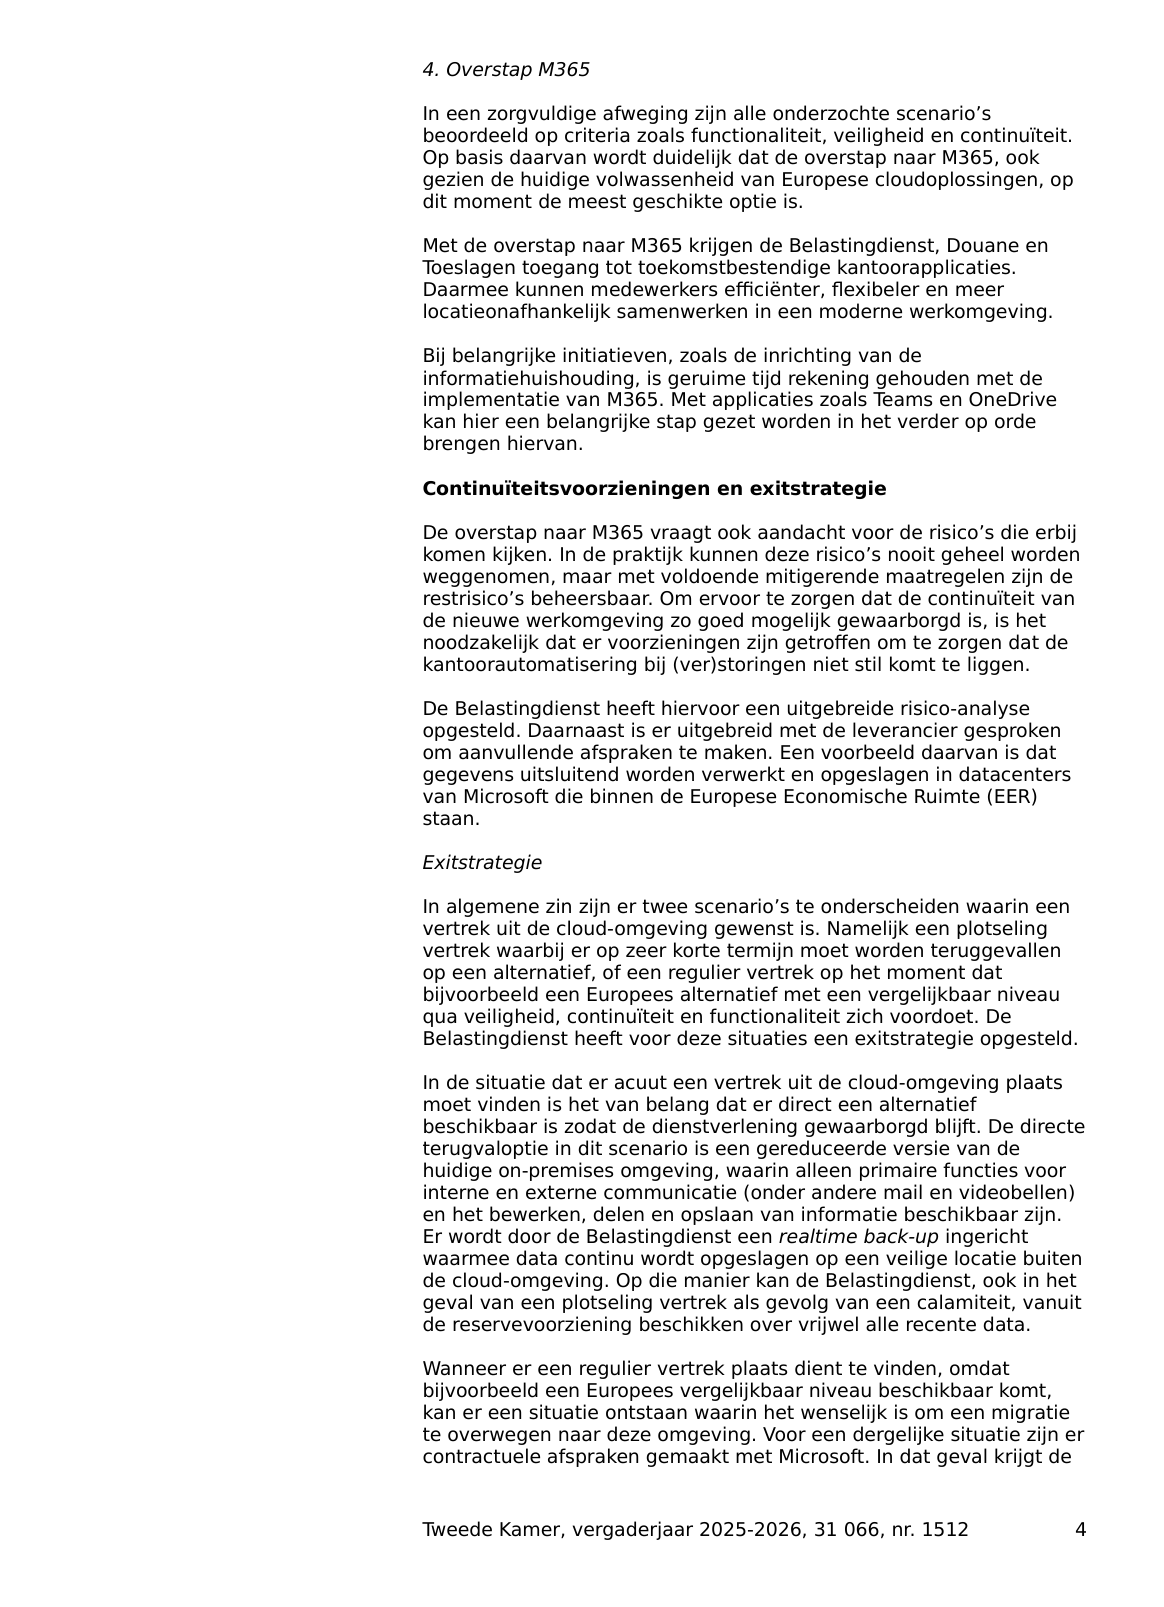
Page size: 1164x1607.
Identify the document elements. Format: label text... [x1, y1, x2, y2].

text De overstap naar M365 vraagt ook aandacht voor de risico’s die erbij komen kijken. In de praktijk kunnen deze risico’s nooit geheel worden weggenomen, maar met voldoende mitigerende maatregelen zijn de restrisico’s beheersbaar. Om ervoor te zorgen dat de continuïteit van de nieuwe werkomgeving zo goed mogelijk gewaarborgd is, is het noodzakelijk dat er voorzieningen zijn getroffen om te zorgen dat de kantoorautomatisering bij (ver)storingen niet stil komt te liggen. [422, 522, 1087, 676]
subtitle Continuïteitsvoorzieningen en exitstrategie [422, 477, 1087, 499]
text In algemene zin zijn er twee scenario’s te onderscheiden waarin een vertrek uit de cloud-omgeving gewenst is. Namelijk een plotseling vertrek waarbij er op zeer korte termijn moet worden teruggevallen op een alternatief, of een regulier vertrek op het moment dat bijvoorbeeld een Europees alternatief met een vergelijkbaar niveau qua veiligheid, continuïteit en functionaliteit zich voordoet. De Belastingdienst heeft voor deze situaties een exitstrategie opgesteld. [422, 896, 1087, 1050]
text Wanneer er een regulier vertrek plaats dient te vinden, omdat bijvoorbeeld een Europees vergelijkbaar niveau beschikbaar komt, kan er een situatie ontstaan waarin het wenselijk is om een migratie te overwegen naar deze omgeving. Voor een dergelijke situatie zijn er contractuele afspraken gemaakt met Microsoft. In dat geval krijgt de [422, 1358, 1087, 1468]
text In een zorgvuldige afweging zijn alle onderzochte scenario’s beoordeeld op criteria zoals functionaliteit, veiligheid en continuïteit. Op basis daarvan wordt duidelijk dat de overstap naar M365, ook gezien de huidige volwassenheid van Europese cloudoplossingen, op dit moment de meest geschikte optie is. [422, 103, 1087, 213]
text Met de overstap naar M365 krijgen de Belastingdienst, Douane en Toeslagen toegang tot toekomstbestendige kantoorapplicaties. Daarmee kunnen medewerkers efficiënter, flexibeler en meer locatieonafhankelijk samenwerken in een moderne werkomgeving. [422, 235, 1087, 323]
text Bij belangrijke initiatieven, zoals de inrichting van de informatiehuishouding, is geruime tijd rekening gehouden met de implementatie van M365. Met applicaties zoals Teams en OneDrive kan hier een belangrijke stap gezet worden in het verder op orde brengen hiervan. [422, 345, 1087, 455]
text De Belastingdienst heeft hiervoor een uitgebreide risico-analyse opgesteld. Daarnaast is er uitgebreid met de leverancier gesproken om aanvullende afspraken te maken. Een voorbeeld daarvan is dat gegevens uitsluitend worden verwerkt en opgeslagen in datacenters van Microsoft die binnen de Europese Economische Ruimte (EER) staan. [422, 698, 1087, 829]
text In de situatie dat er acuut een vertrek uit de cloud-omgeving plaats moet vinden is het van belang dat er direct een alternatief beschikbaar is zodat de dienstverlening gewaarborgd blijft. De directe terugvaloptie in dit scenario is een gereduceerde versie van de huidige on-premises omgeving, waarin alleen primaire functies voor interne en externe communicatie (onder andere mail en videobellen) en het bewerken, delen en opslaan van informatie beschikbaar zijn. Er wordt door de Belastingdienst een realtime back-up ingericht waarmee data continu wordt opgeslagen op een veilige locatie buiten de cloud-omgeving. Op die manier kan de Belastingdienst, ook in het geval van een plotseling vertrek als gevolg van een calamiteit, vanuit de reservevoorziening beschikken over vrijwel alle recente data. [422, 1072, 1087, 1336]
subtitle Exitstrategie [422, 852, 1087, 874]
subtitle 4. Overstap M365 [422, 59, 1087, 81]
